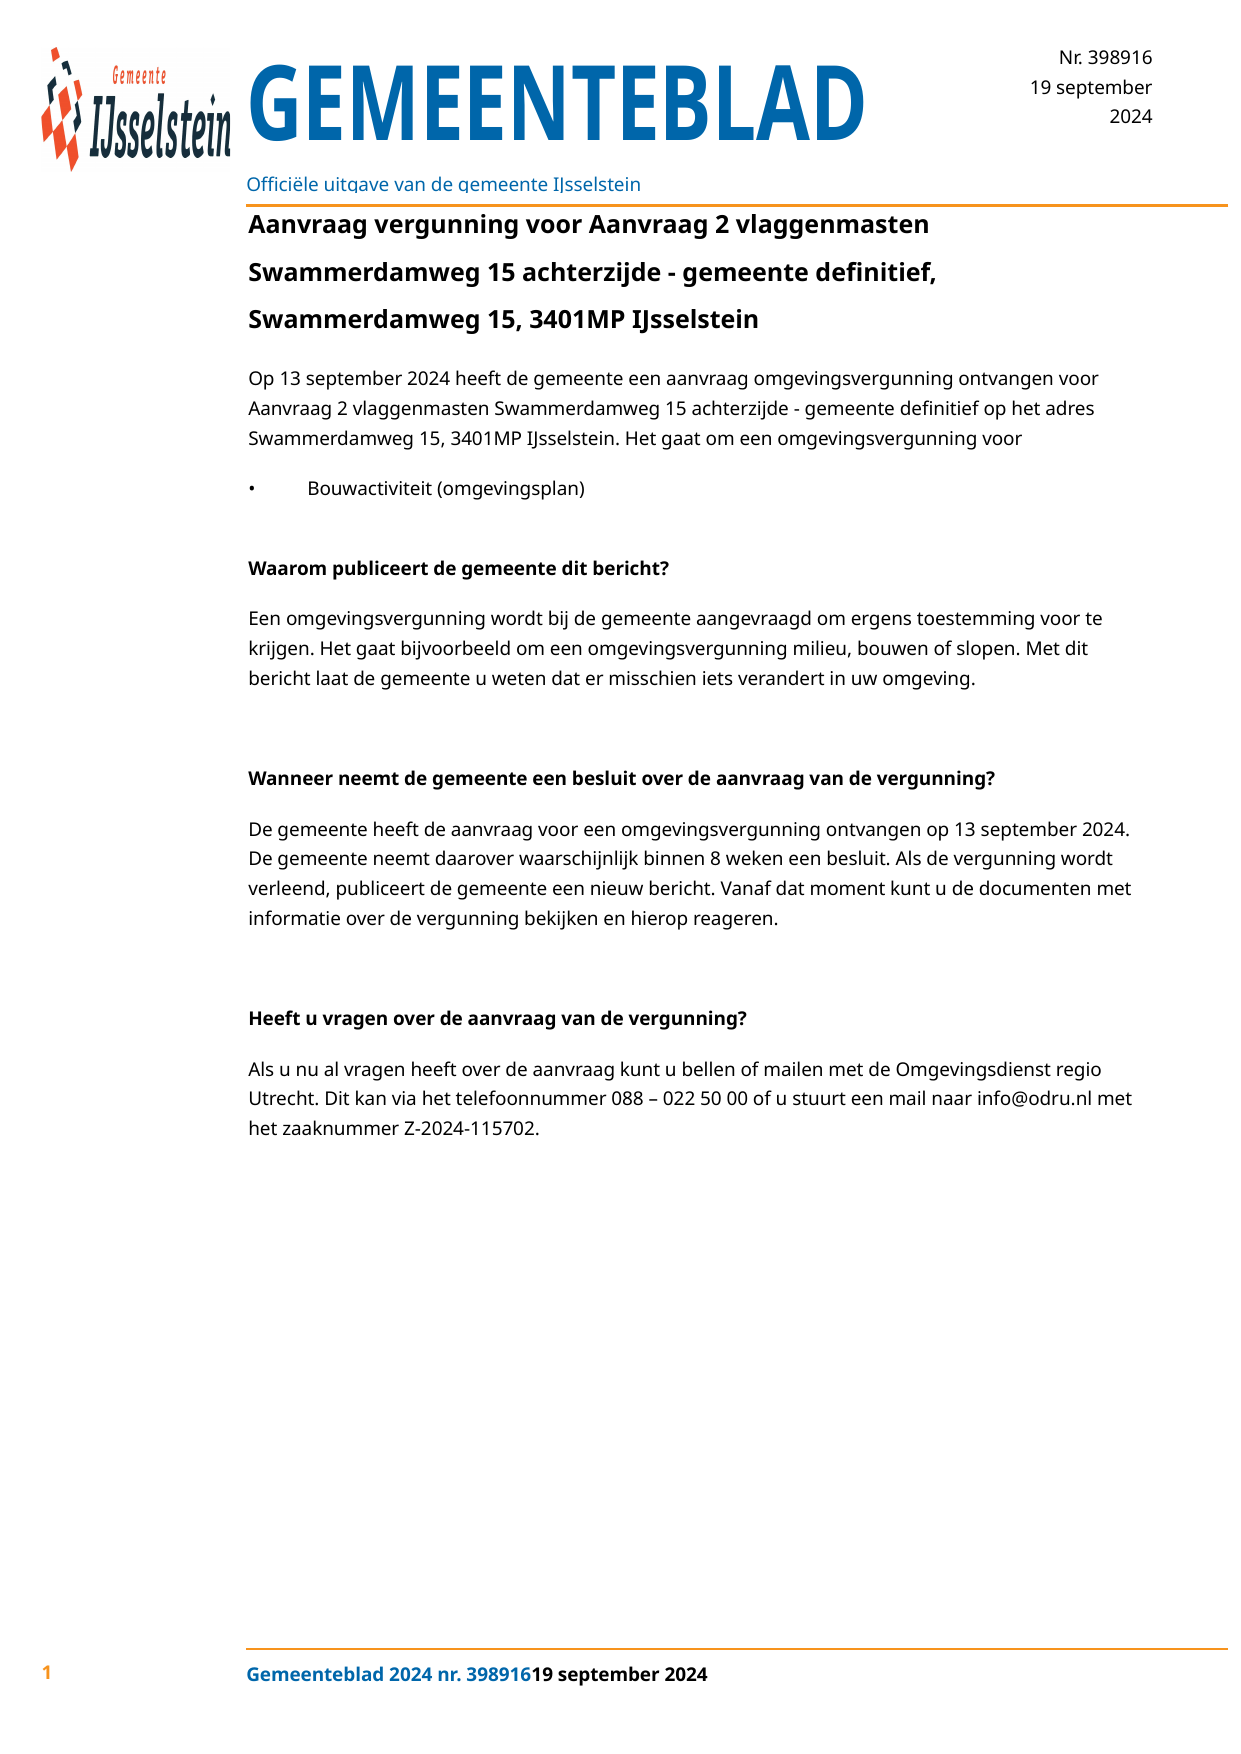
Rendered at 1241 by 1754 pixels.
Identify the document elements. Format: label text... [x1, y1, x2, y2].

text Aanvraag vergunning voor Aanvraag 2 vlaggenmasten Swammerdamweg 15 achterzijde - gemeente definitief, Swammerdamweg 15, 3401MP IJsselstein [248, 207, 1152, 336]
picture [41, 47, 231, 172]
text Waarom publiceert de gemeente dit bericht? [248, 555, 1152, 581]
list Bouwactiviteit (omgevingsplan) [248, 475, 1152, 501]
text De gemeente heeft de aanvraag voor een omgevingsvergunning ontvangen op 13 september 2024. De gemeente neemt daarover waarschijnlijk binnen 8 weken een besluit. Als de vergunning wordt verleend, publiceert de gemeente een nieuw bericht. Vanaf dat moment kunt u de documenten met informatie over de vergunning bekijken en hierop reageren. [248, 816, 1152, 930]
text Wanneer neemt de gemeente een besluit over de aanvraag van de vergunning? [248, 766, 1152, 791]
text Op 13 september 2024 heeft de gemeente een aanvraag omgevingsvergunning ontvangen voor Aanvraag 2 vlaggenmasten Swammerdamweg 15 achterzijde - gemeente definitief op het adres Swammerdamweg 15, 3401MP IJsselstein. Het gaat om een omgevingsvergunning voor [248, 366, 1152, 450]
text Heeft u vragen over de aanvraag van de vergunning? [248, 1006, 1152, 1031]
text Een omgevingsvergunning wordt bij de gemeente aangevraagd om ergens toestemming voor te krijgen. Het gaat bijvoorbeeld om een omgevingsvergunning milieu, bouwen of slopen. Met dit bericht laat de gemeente u weten dat er misschien iets verandert in uw omgeving. [248, 606, 1152, 690]
text Als u nu al vragen heeft over de aanvraag kunt u bellen of mailen met de Omgevingsdienst regio Utrecht. Dit kan via het telefoonnummer 088 – 022 50 00 of u stuurt een mail naar info@odru.nl met het zaaknummer Z-2024-115702. [248, 1056, 1152, 1141]
